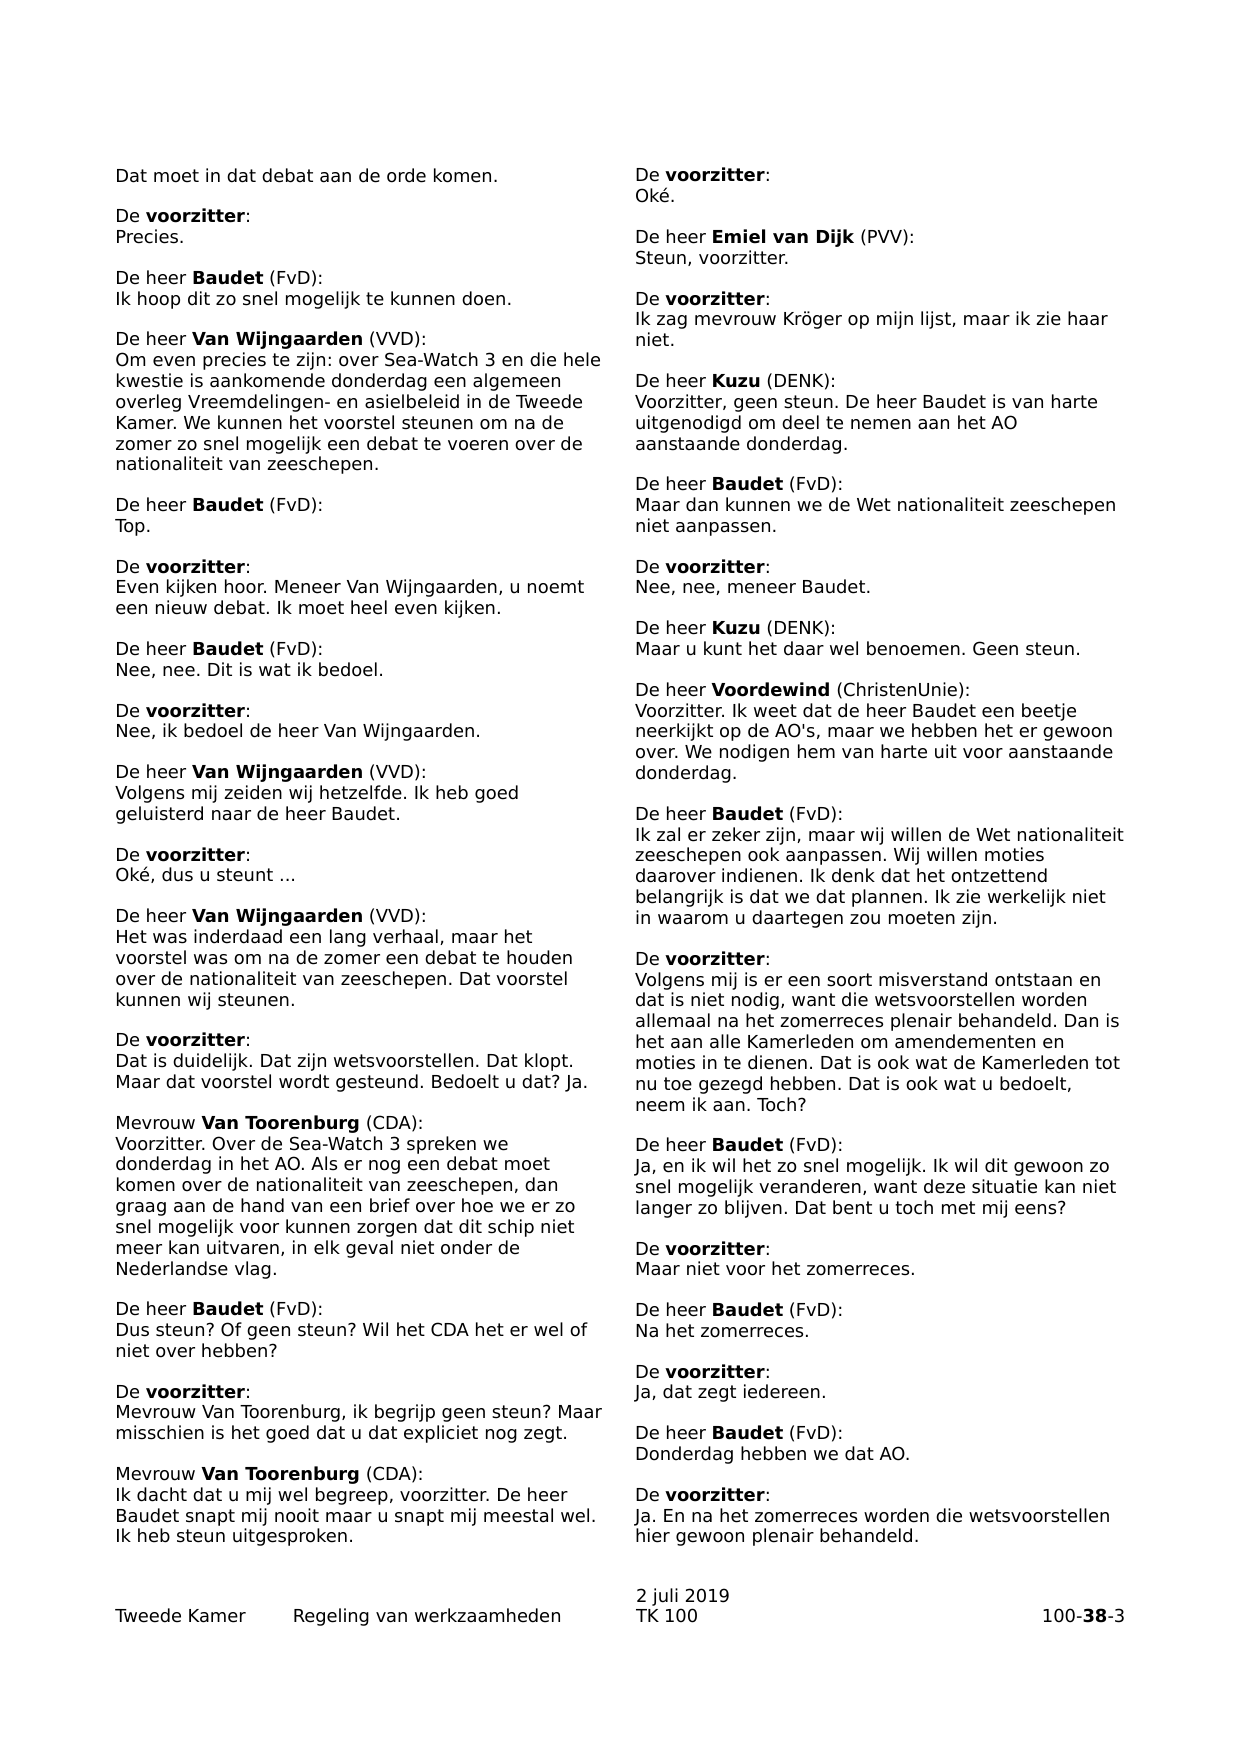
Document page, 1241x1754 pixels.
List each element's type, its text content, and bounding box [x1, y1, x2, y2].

text De voorzitter: [635, 556, 1125, 577]
text Dat is duidelijk. Dat zijn wetsvoorstellen. Dat klopt. Maar dat voorstel wordt gesteund. Bedoelt u dat? Ja. [115, 1051, 605, 1092]
text De voorzitter: [115, 1030, 605, 1051]
text Ik zag mevrouw Kröger op mijn lijst, maar ik zie haar niet. [635, 309, 1125, 351]
text Ja, dat zegt iedereen. [635, 1382, 1125, 1403]
text Even kijken hoor. Meneer Van Wijngaarden, u noemt een nieuw debat. Ik moet heel even kijken. [115, 577, 605, 619]
text Maar u kunt het daar wel benoemen. Geen steun. [635, 639, 1125, 659]
text De voorzitter: [635, 1484, 1125, 1505]
text Nee, nee, meneer Baudet. [635, 577, 1125, 598]
text De heer Baudet (FvD): [115, 639, 605, 660]
text Mevrouw Van Toorenburg (CDA): [115, 1112, 605, 1133]
text Volgens mij is er een soort misverstand ontstaan en dat is niet nodig, want die wetsvoorstellen worden allemaal na het zomerreces plenair behandeld. Dan is het aan alle Kamerleden om amendementen en moties in te dienen. Dat is ook wat de Kamerleden tot nu toe gezegd hebben. Dat is ook wat u bedoelt, neem ik aan. Toch? [635, 969, 1125, 1115]
text Na het zomerreces. [635, 1321, 1125, 1341]
text Mevrouw Van Toorenburg (CDA): [115, 1464, 605, 1484]
text Nee, nee. Dit is wat ik bedoel. [115, 660, 605, 681]
text Oké. [635, 186, 1125, 207]
text De heer Van Wijngaarden (VVD): [115, 329, 605, 350]
text Volgens mij zeiden wij hetzelfde. Ik heb goed geluisterd naar de heer Baudet. [115, 783, 605, 824]
text Ik zal er zeker zijn, maar wij willen de Wet nationaliteit zeeschepen ook aanpassen. Wij willen moties daarover indienen. Ik denk dat het ontzettend belangrijk is dat we dat plannen. Ik zie werkelijk niet in waarom u daartegen zou moeten zijn. [635, 824, 1125, 928]
text Donderdag hebben we dat AO. [635, 1444, 1125, 1464]
text De heer Baudet (FvD): [115, 495, 605, 516]
text De voorzitter: [115, 206, 605, 227]
text De heer Voordewind (ChristenUnie): [635, 679, 1125, 700]
text De voorzitter: [115, 701, 605, 721]
text De voorzitter: [115, 557, 605, 577]
text De heer Baudet (FvD): [115, 1299, 605, 1320]
text Steun, voorzitter. [635, 248, 1125, 268]
text Top. [115, 516, 605, 537]
text De voorzitter: [635, 288, 1125, 309]
text Mevrouw Van Toorenburg, ik begrijp geen steun? Maar misschien is het goed dat u dat expliciet nog zegt. [115, 1402, 605, 1444]
text De voorzitter: [635, 1361, 1125, 1382]
text Ja. En na het zomerreces worden die wetsvoorstellen hier gewoon plenair behandeld. [635, 1505, 1125, 1547]
text De heer Baudet (FvD): [635, 804, 1125, 824]
text De voorzitter: [115, 1381, 605, 1402]
text De voorzitter: [115, 844, 605, 865]
text Ik dacht dat u mij wel begreep, voorzitter. De heer Baudet snapt mij nooit maar u snapt mij meestal wel. Ik heb steun uitgesproken. [115, 1484, 605, 1547]
text De heer Emiel van Dijk (PVV): [635, 227, 1125, 248]
text Ik hoop dit zo snel mogelijk te kunnen doen. [115, 288, 605, 309]
text De heer Baudet (FvD): [115, 268, 605, 288]
text Voorzitter. Ik weet dat de heer Baudet een beetje neerkijkt op de AO's, maar we hebben het er gewoon over. We nodigen hem van harte uit voor aanstaande donderdag. [635, 700, 1125, 784]
text Oké, dus u steunt ... [115, 865, 605, 886]
text De voorzitter: [635, 1238, 1125, 1259]
text De heer Kuzu (DENK): [635, 618, 1125, 639]
text Maar dan kunnen we de Wet nationaliteit zeeschepen niet aanpassen. [635, 495, 1125, 536]
text De voorzitter: [635, 165, 1125, 186]
text Het was inderdaad een lang verhaal, maar het voorstel was om na de zomer een debat te houden over de nationaliteit van zeeschepen. Dat voorstel kunnen wij steunen. [115, 927, 605, 1010]
text De heer Baudet (FvD): [635, 1300, 1125, 1321]
text De heer Van Wijngaarden (VVD): [115, 906, 605, 927]
text De heer Baudet (FvD): [635, 474, 1125, 495]
text Maar niet voor het zomerreces. [635, 1259, 1125, 1280]
text Voorzitter, geen steun. De heer Baudet is van harte uitgenodigd om deel te nemen aan het AO aanstaande donderdag. [635, 392, 1125, 454]
text De heer Kuzu (DENK): [635, 371, 1125, 392]
text Ja, en ik wil het zo snel mogelijk. Ik wil dit gewoon zo snel mogelijk veranderen, want deze situatie kan niet langer zo blijven. Dat bent u toch met mij eens? [635, 1156, 1125, 1218]
text Precies. [115, 227, 605, 248]
text De heer Baudet (FvD): [635, 1135, 1125, 1156]
text De heer Baudet (FvD): [635, 1423, 1125, 1444]
text De heer Van Wijngaarden (VVD): [115, 762, 605, 783]
text Voorzitter. Over de Sea-Watch 3 spreken we donderdag in het AO. Als er nog een debat moet komen over de nationaliteit van zeeschepen, dan graag aan de hand van een brief over hoe we er zo snel mogelijk voor kunnen zorgen dat dit schip niet meer kan uitvaren, in elk geval niet onder de Nederlandse vlag. [115, 1133, 605, 1279]
text De voorzitter: [635, 948, 1125, 969]
text Dus steun? Of geen steun? Wil het CDA het er wel of niet over hebben? [115, 1320, 605, 1361]
text Nee, ik bedoel de heer Van Wijngaarden. [115, 721, 605, 742]
text Dat moet in dat debat aan de orde komen. [115, 165, 605, 186]
text Om even precies te zijn: over Sea-Watch 3 en die hele kwestie is aankomende donderdag een algemeen overleg Vreemdelingen- en asielbeleid in de Tweede Kamer. We kunnen het voorstel steunen om na de zomer zo snel mogelijk een debat te voeren over de nationaliteit van zeeschepen. [115, 350, 605, 475]
